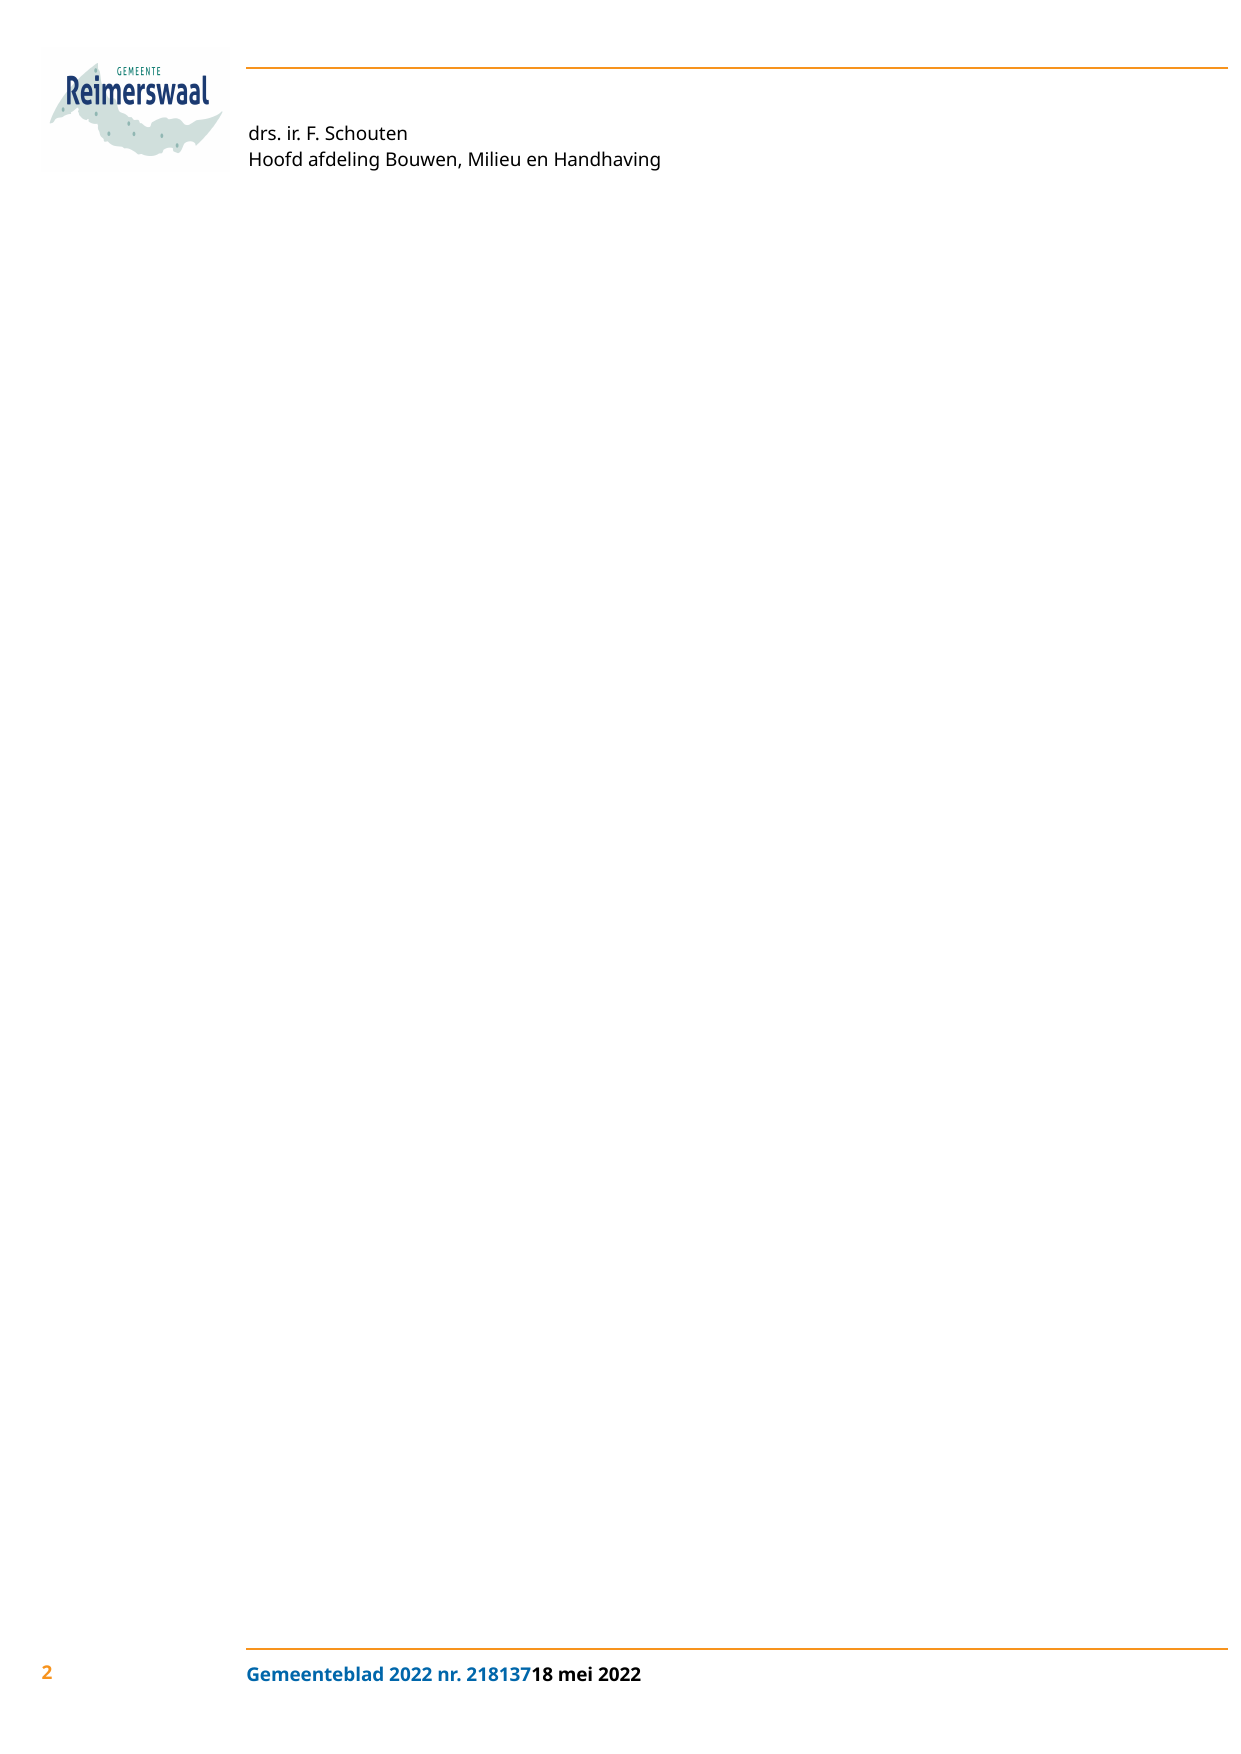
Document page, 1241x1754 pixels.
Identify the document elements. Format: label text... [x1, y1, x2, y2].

text drs. ir. F. Schouten [248, 121, 1152, 146]
text Hoofd afdeling Bouwen, Milieu en Handhaving [248, 146, 1152, 172]
picture [41, 47, 231, 172]
